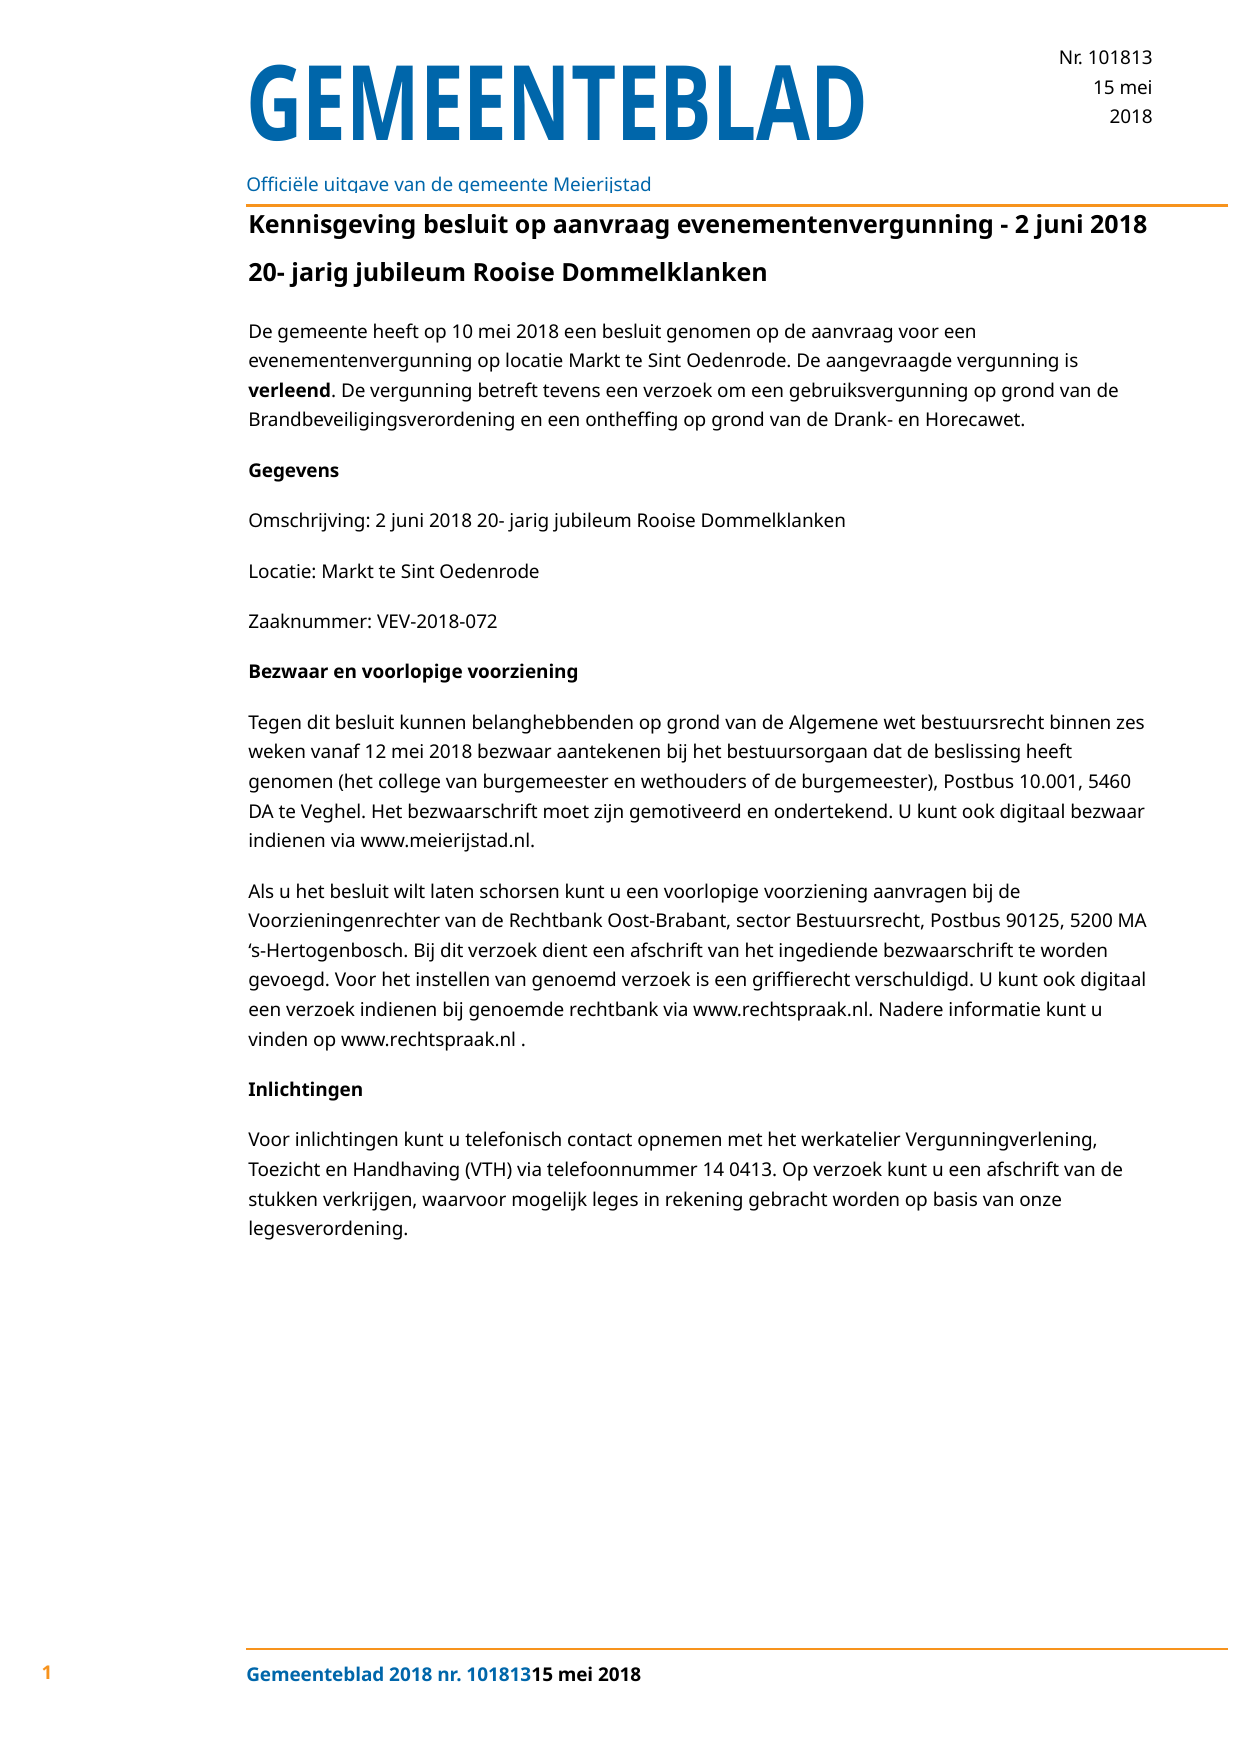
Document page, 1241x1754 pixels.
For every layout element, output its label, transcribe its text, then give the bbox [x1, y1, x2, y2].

picture [41, 47, 231, 172]
text Gegevens [248, 457, 1152, 483]
text Als u het besluit wilt laten schorsen kunt u een voorlopige voorziening aanvragen bij de Voorzieningenrechter van de Rechtbank Oost-Brabant, sector Bestuursrecht, Postbus 90125, 5200 MA ‘s-Hertogenbosch. Bij dit verzoek dient een afschrift van het ingediende bezwaarschrift te worden gevoegd. Voor het instellen van genoemd verzoek is een griffierecht verschuldigd. U kunt ook digitaal een verzoek indienen bij genoemde rechtbank via www.rechtspraak.nl. Nadere informatie kunt u vinden op www.rechtspraak.nl . [248, 878, 1152, 1052]
text Locatie: Markt te Sint Oedenrode [248, 558, 1152, 584]
text Zaaknummer: VEV-2018-072 [248, 608, 1152, 634]
text Inlichtingen [248, 1076, 1152, 1102]
text Kennisgeving besluit op aanvraag evenementenvergunning - 2 juni 2018 20- jarig jubileum Rooise Dommelklanken [248, 207, 1152, 288]
text Bezwaar en voorlopige voorziening [248, 659, 1152, 684]
text Omschrijving: 2 juni 2018 20- jarig jubileum Rooise Dommelklanken [248, 507, 1152, 533]
text Voor inlichtingen kunt u telefonisch contact opnemen met het werkatelier Vergunningverlening, Toezicht en Handhaving (VTH) via telefoonnummer 14 0413. Op verzoek kunt u een afschrift van de stukken verkrijgen, waarvoor mogelijk leges in rekening gebracht worden op basis van onze legesverordening. [248, 1127, 1152, 1241]
text Tegen dit besluit kunnen belanghebbenden op grond van de Algemene wet bestuursrecht binnen zes weken vanaf 12 mei 2018 bezwaar aantekenen bij het bestuursorgaan dat de beslissing heeft genomen (het college van burgemeester en wethouders of de burgemeester), Postbus 10.001, 5460 DA te Veghel. Het bezwaarschrift moet zijn gemotiveerd en ondertekend. U kunt ook digitaal bezwaar indienen via www.meierijstad.nl. [248, 709, 1152, 853]
text De gemeente heeft op 10 mei 2018 een besluit genomen op de aanvraag voor een evenementenvergunning op locatie Markt te Sint Oedenrode. De aangevraagde vergunning is verleend. De vergunning betreft tevens een verzoek om een gebruiksvergunning op grond van de Brandbeveiligingsverordening en een ontheffing op grond van de Drank- en Horecawet. [248, 318, 1152, 432]
